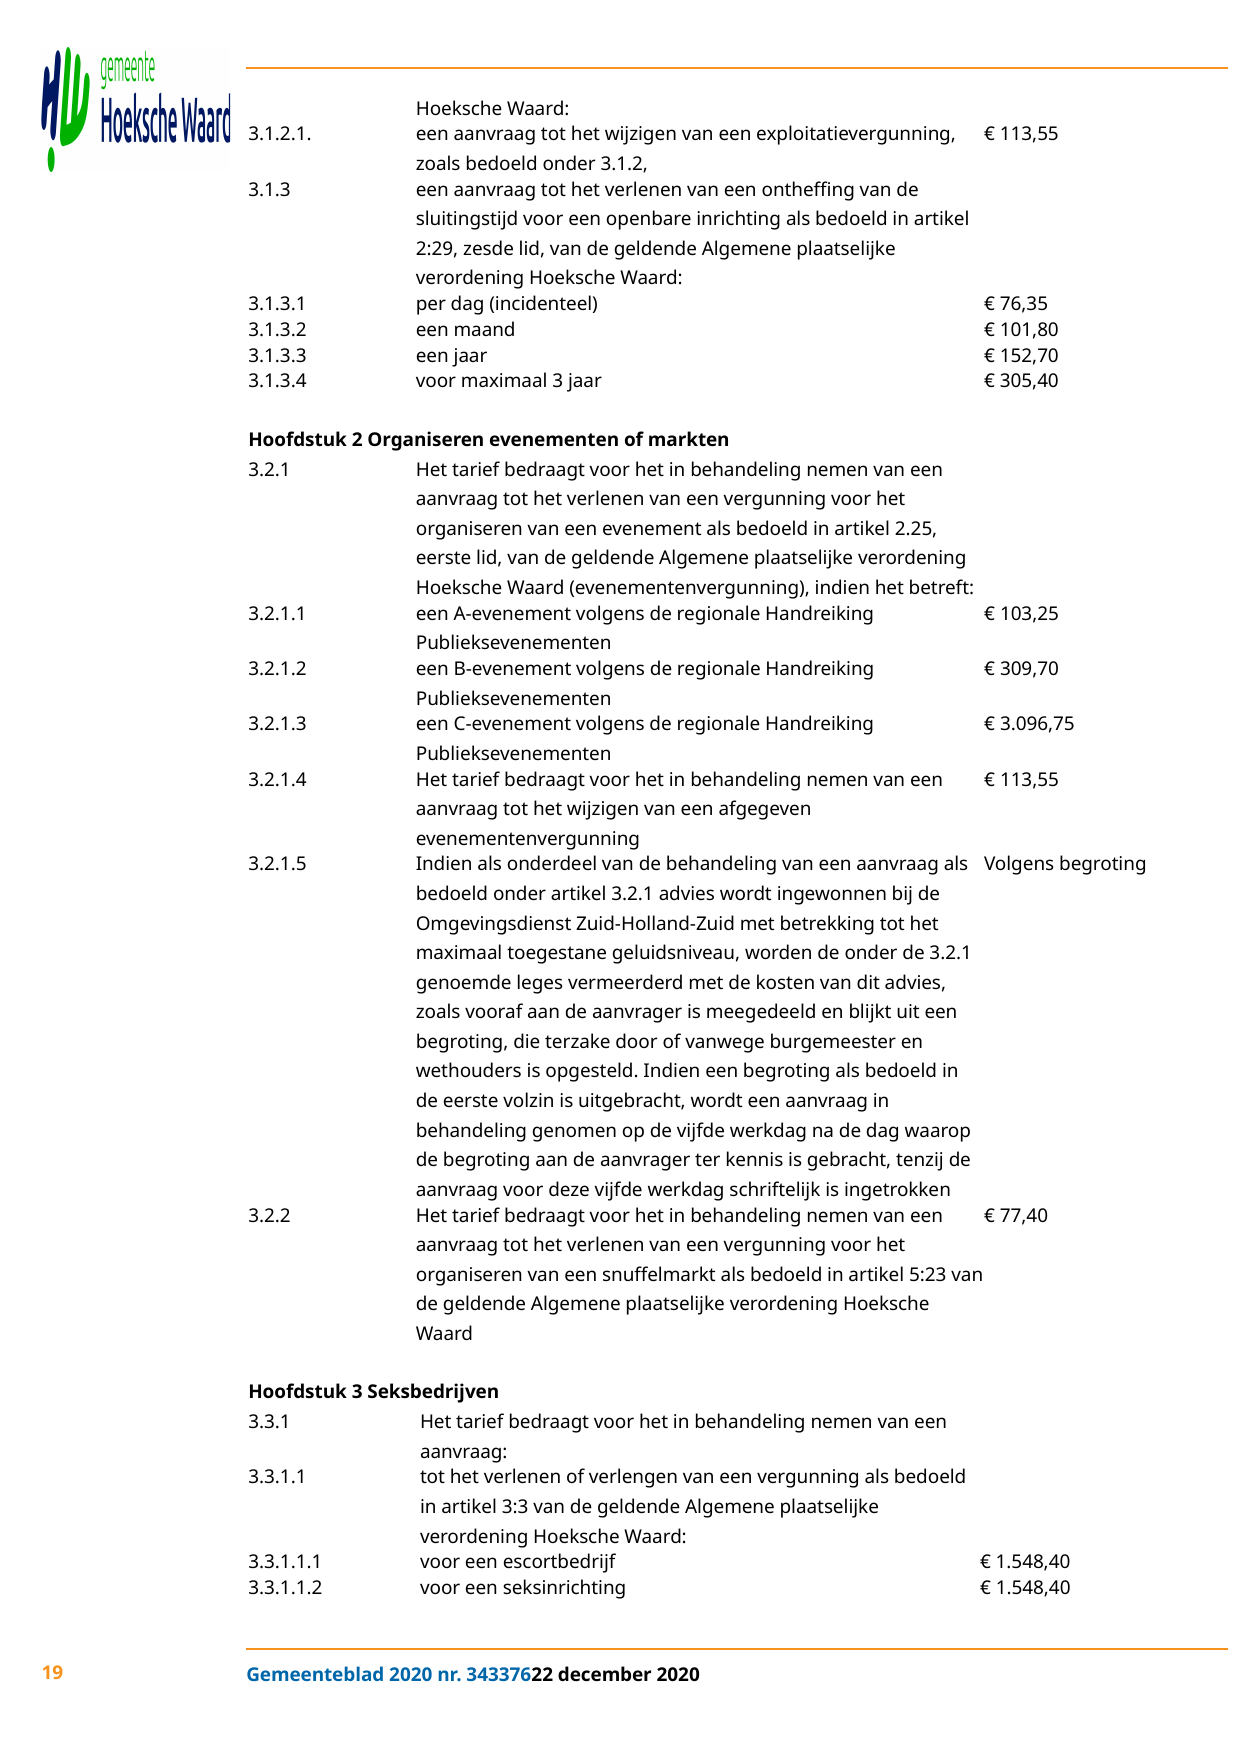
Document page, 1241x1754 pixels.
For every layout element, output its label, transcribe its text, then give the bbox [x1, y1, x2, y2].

table_cell een jaar [416, 342, 984, 367]
table_cell € 1.548,40 [980, 1549, 1152, 1574]
table_cell [984, 95, 1152, 121]
text Hoofdstuk 2 Organiseren evenementen of markten [248, 426, 1152, 452]
table_cell voor maximaal 3 jaar [416, 368, 984, 393]
table_cell 3.2.1.3 [248, 710, 416, 766]
table_cell een C-evenement volgens de regionale Handreiking Publieksevenementen [416, 710, 984, 766]
table_cell 3.3.1.1.1 [248, 1549, 420, 1574]
table_cell 3.3.1.1 [248, 1464, 420, 1548]
table_header [984, 456, 1152, 600]
picture [41, 47, 231, 172]
table_cell Het tarief bedraagt voor het in behandeling nemen van een aanvraag tot het wijzigen van een afgegeven evenementenvergunning [416, 766, 984, 851]
table_cell een aanvraag tot het verlenen van een ontheffing van de sluitingstijd voor een openbare inrichting als bedoeld in artikel 2:29, zesde lid, van de geldende Algemene plaatselijke verordening Hoeksche Waard: [416, 176, 984, 290]
table_cell € 3.096,75 [984, 710, 1152, 766]
table_cell 3.1.2.1. [248, 121, 416, 176]
table_header 3.3.1 [248, 1408, 420, 1464]
table_cell 3.2.2 [248, 1202, 416, 1346]
table_cell € 1.548,40 [980, 1574, 1152, 1600]
table_cell € 103,25 [984, 600, 1152, 655]
table_cell 3.1.3.2 [248, 316, 416, 342]
table_cell € 152,70 [984, 342, 1152, 367]
table_cell per dag (incidenteel) [416, 290, 984, 316]
table_cell een B-evenement volgens de regionale Handreiking Publieksevenementen [416, 655, 984, 710]
table_cell 3.2.1.2 [248, 655, 416, 710]
table_cell een maand [416, 316, 984, 342]
table_cell 3.1.3 [248, 176, 416, 290]
table_cell een A-evenement volgens de regionale Handreiking Publieksevenementen [416, 600, 984, 655]
table_cell € 309,70 [984, 655, 1152, 710]
table_header 3.2.1 [248, 456, 416, 600]
table_header Het tarief bedraagt voor het in behandeling nemen van een aanvraag tot het verlenen van een vergunning voor het organiseren van een evenement als bedoeld in artikel 2.25, eerste lid, van de geldende Algemene plaatselijke verordening Hoeksche Waard (evenementenvergunning), indien het betreft: [416, 456, 984, 600]
table_cell € 113,55 [984, 766, 1152, 851]
table_cell 3.2.1.1 [248, 600, 416, 655]
table_cell € 76,35 [984, 290, 1152, 316]
table_cell 3.1.3.1 [248, 290, 416, 316]
table_cell [248, 95, 416, 121]
table_cell Indien als onderdeel van de behandeling van een aanvraag als bedoeld onder artikel 3.2.1 advies wordt ingewonnen bij de Omgevingsdienst Zuid-Holland-Zuid met betrekking tot het maximaal toegestane geluidsniveau, worden de onder de 3.2.1 genoemde leges vermeerderd met de kosten van dit advies, zoals vooraf aan de aanvrager is meegedeeld en blijkt uit een begroting, die terzake door of vanwege burgemeester en wethouders is opgesteld. Indien een begroting als bedoeld in de eerste volzin is uitgebracht, wordt een aanvraag in behandeling genomen op de vijfde werkdag na de dag waarop de begroting aan de aanvrager ter kennis is gebracht, tenzij de aanvraag voor deze vijfde werkdag schriftelijk is ingetrokken [416, 851, 984, 1202]
table_cell voor een seksinrichting [420, 1574, 980, 1600]
table_cell € 305,40 [984, 368, 1152, 393]
table_cell 3.1.3.3 [248, 342, 416, 367]
table_cell 3.3.1.1.2 [248, 1574, 420, 1600]
table_cell € 77,40 [984, 1202, 1152, 1346]
table_cell € 101,80 [984, 316, 1152, 342]
text Hoofdstuk 3 Seksbedrijven [248, 1379, 1152, 1404]
table_cell Het tarief bedraagt voor het in behandeling nemen van een aanvraag tot het verlenen van een vergunning voor het organiseren van een snuffelmarkt als bedoeld in artikel 5:23 van de geldende Algemene plaatselijke verordening Hoeksche Waard [416, 1202, 984, 1346]
table_cell 3.1.3.4 [248, 368, 416, 393]
table_header Het tarief bedraagt voor het in behandeling nemen van een aanvraag: [420, 1408, 980, 1464]
table_cell [980, 1464, 1152, 1548]
table_cell 3.2.1.4 [248, 766, 416, 851]
table_cell 3.2.1.5 [248, 851, 416, 1202]
table_cell € 113,55 [984, 121, 1152, 176]
table_cell een aanvraag tot het wijzigen van een exploitatievergunning, zoals bedoeld onder 3.1.2, [416, 121, 984, 176]
table_cell [984, 176, 1152, 290]
table_cell tot het verlenen of verlengen van een vergunning als bedoeld in artikel 3:3 van de geldende Algemene plaatselijke verordening Hoeksche Waard: [420, 1464, 980, 1548]
table_cell Volgens begroting [984, 851, 1152, 1202]
table_header [980, 1408, 1152, 1464]
table_cell Hoeksche Waard: [416, 95, 984, 121]
table_cell voor een escortbedrijf [420, 1549, 980, 1574]
